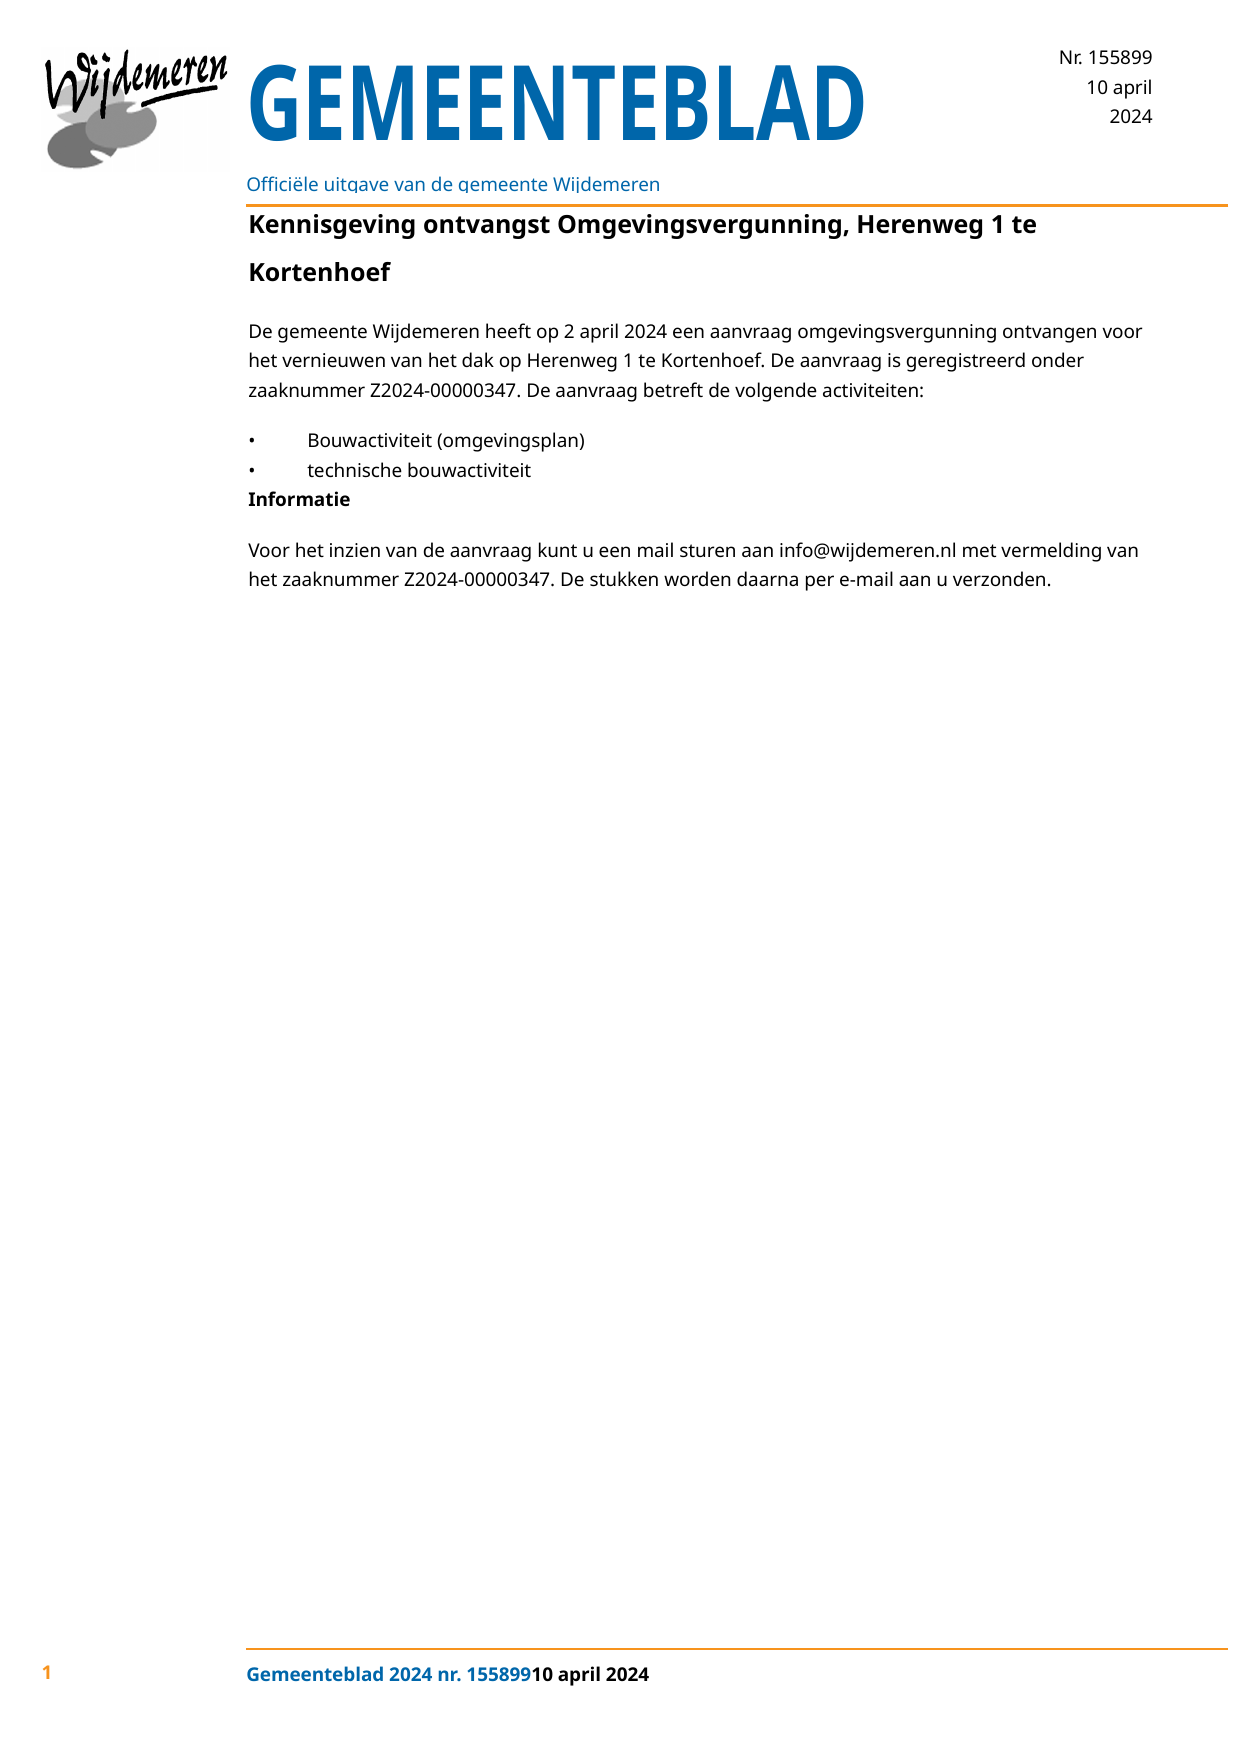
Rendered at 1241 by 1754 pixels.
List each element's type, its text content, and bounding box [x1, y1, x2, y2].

text Informatie [248, 487, 1152, 512]
picture [41, 47, 231, 172]
list technische bouwactiviteit [248, 457, 1152, 483]
text De gemeente Wijdemeren heeft op 2 april 2024 een aanvraag omgevingsvergunning ontvangen voor het vernieuwen van het dak op Herenweg 1 te Kortenhoef. De aanvraag is geregistreerd onder zaaknummer Z2024-00000347. De aanvraag betreft de volgende activiteiten: [248, 318, 1152, 403]
list Bouwactiviteit (omgevingsplan) [248, 427, 1152, 453]
text Voor het inzien van de aanvraag kunt u een mail sturen aan info@wijdemeren.nl met vermelding van het zaaknummer Z2024-00000347. De stukken worden daarna per e-mail aan u verzonden. [248, 537, 1152, 592]
text Kennisgeving ontvangst Omgevingsvergunning, Herenweg 1 te Kortenhoef [248, 207, 1152, 288]
